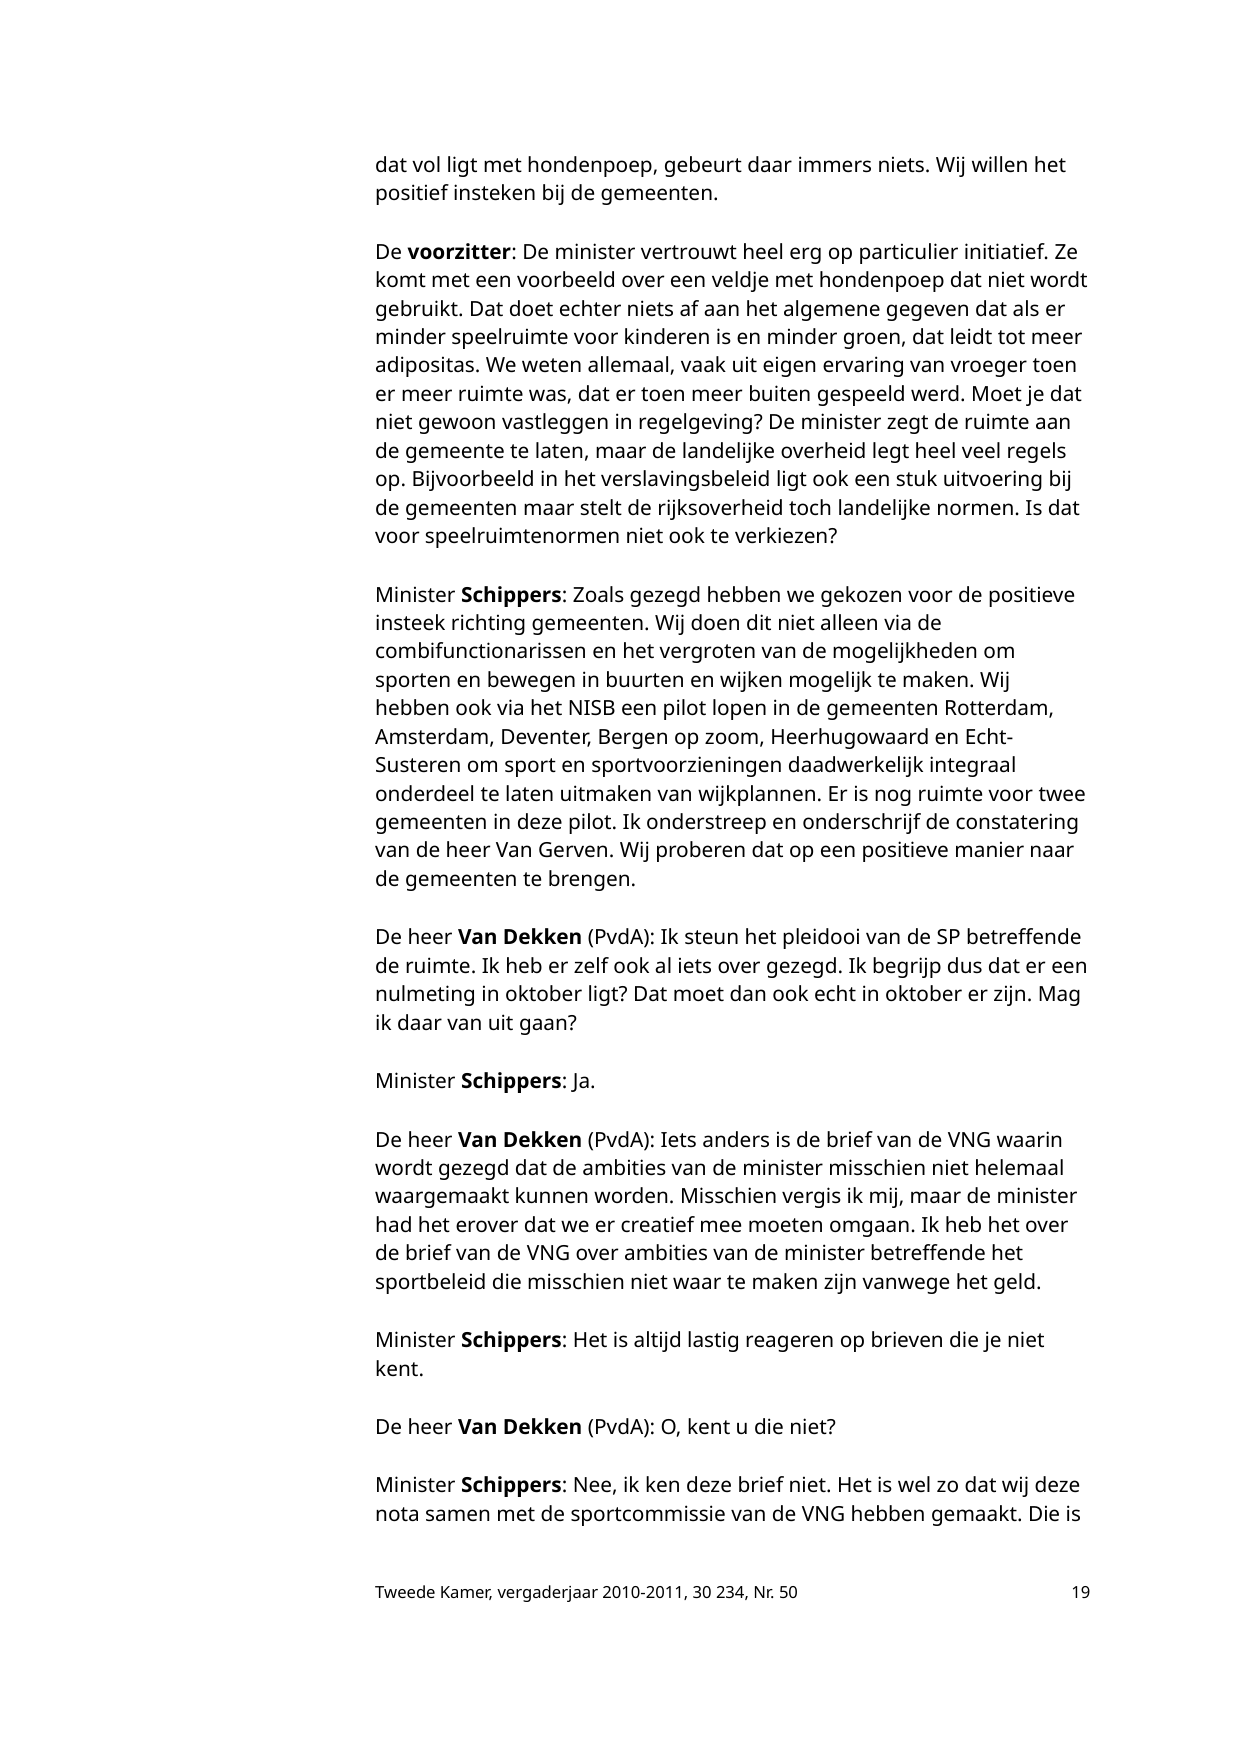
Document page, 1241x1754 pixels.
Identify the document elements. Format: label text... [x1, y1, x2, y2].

text De voorzitter: De minister vertrouwt heel erg op particulier initiatief. Ze komt met een voorbeeld over een veldje met hondenpoep dat niet wordt gebruikt. Dat doet echter niets af aan het algemene gegeven dat als er minder speelruimte voor kinderen is en minder groen, dat leidt tot meer adipositas. We weten allemaal, vaak uit eigen ervaring van vroeger toen er meer ruimte was, dat er toen meer buiten gespeeld werd. Moet je dat niet gewoon vastleggen in regelgeving? De minister zegt de ruimte aan de gemeente te laten, maar de landelijke overheid legt heel veel regels op. Bijvoorbeeld in het verslavingsbeleid ligt ook een stuk uitvoering bij de gemeenten maar stelt de rijksoverheid toch landelijke normen. Is dat voor speelruimtenormen niet ook te verkiezen? [375, 237, 1090, 550]
text Minister Schippers: Nee, ik ken deze brief niet. Het is wel zo dat wij deze nota samen met de sportcommissie van de VNG hebben gemaakt. Die is [375, 1471, 1090, 1527]
text De heer Van Dekken (PvdA): Iets anders is de brief van de VNG waarin wordt gezegd dat de ambities van de minister misschien niet helemaal waargemaakt kunnen worden. Misschien vergis ik mij, maar de minister had het erover dat we er creatief mee moeten omgaan. Ik heb het over de brief van de VNG over ambities van de minister betreffende het sportbeleid die misschien niet waar te maken zijn vanwege het geld. [375, 1125, 1090, 1295]
text Minister Schippers: Zoals gezegd hebben we gekozen voor de positieve insteek richting gemeenten. Wij doen dit niet alleen via de combifunctionarissen en het vergroten van de mogelijkheden om sporten en bewegen in buurten en wijken mogelijk te maken. Wij hebben ook via het NISB een pilot lopen in de gemeenten Rotterdam, Amsterdam, Deventer, Bergen op zoom, Heerhugowaard en Echt-Susteren om sport en sportvoorzieningen daadwerkelijk integraal onderdeel te laten uitmaken van wijkplannen. Er is nog ruimte voor twee gemeenten in deze pilot. Ik onderstreep en onderschrijf de constatering van de heer Van Gerven. Wij proberen dat op een positieve manier naar de gemeenten te brengen. [375, 580, 1090, 892]
text De heer Van Dekken (PvdA): Ik steun het pleidooi van de SP betreffende de ruimte. Ik heb er zelf ook al iets over gezegd. Ik begrijp dus dat er een nulmeting in oktober ligt? Dat moet dan ook echt in oktober er zijn. Mag ik daar van uit gaan? [375, 922, 1090, 1036]
text De heer Van Dekken (PvdA): O, kent u die niet? [375, 1412, 1090, 1441]
text Minister Schippers: Ja. [375, 1066, 1090, 1095]
text Minister Schippers: Het is altijd lastig reageren op brieven die je niet kent. [375, 1325, 1090, 1382]
text dat vol ligt met hondenpoep, gebeurt daar immers niets. Wij willen het positief insteken bij de gemeenten. [375, 150, 1090, 207]
